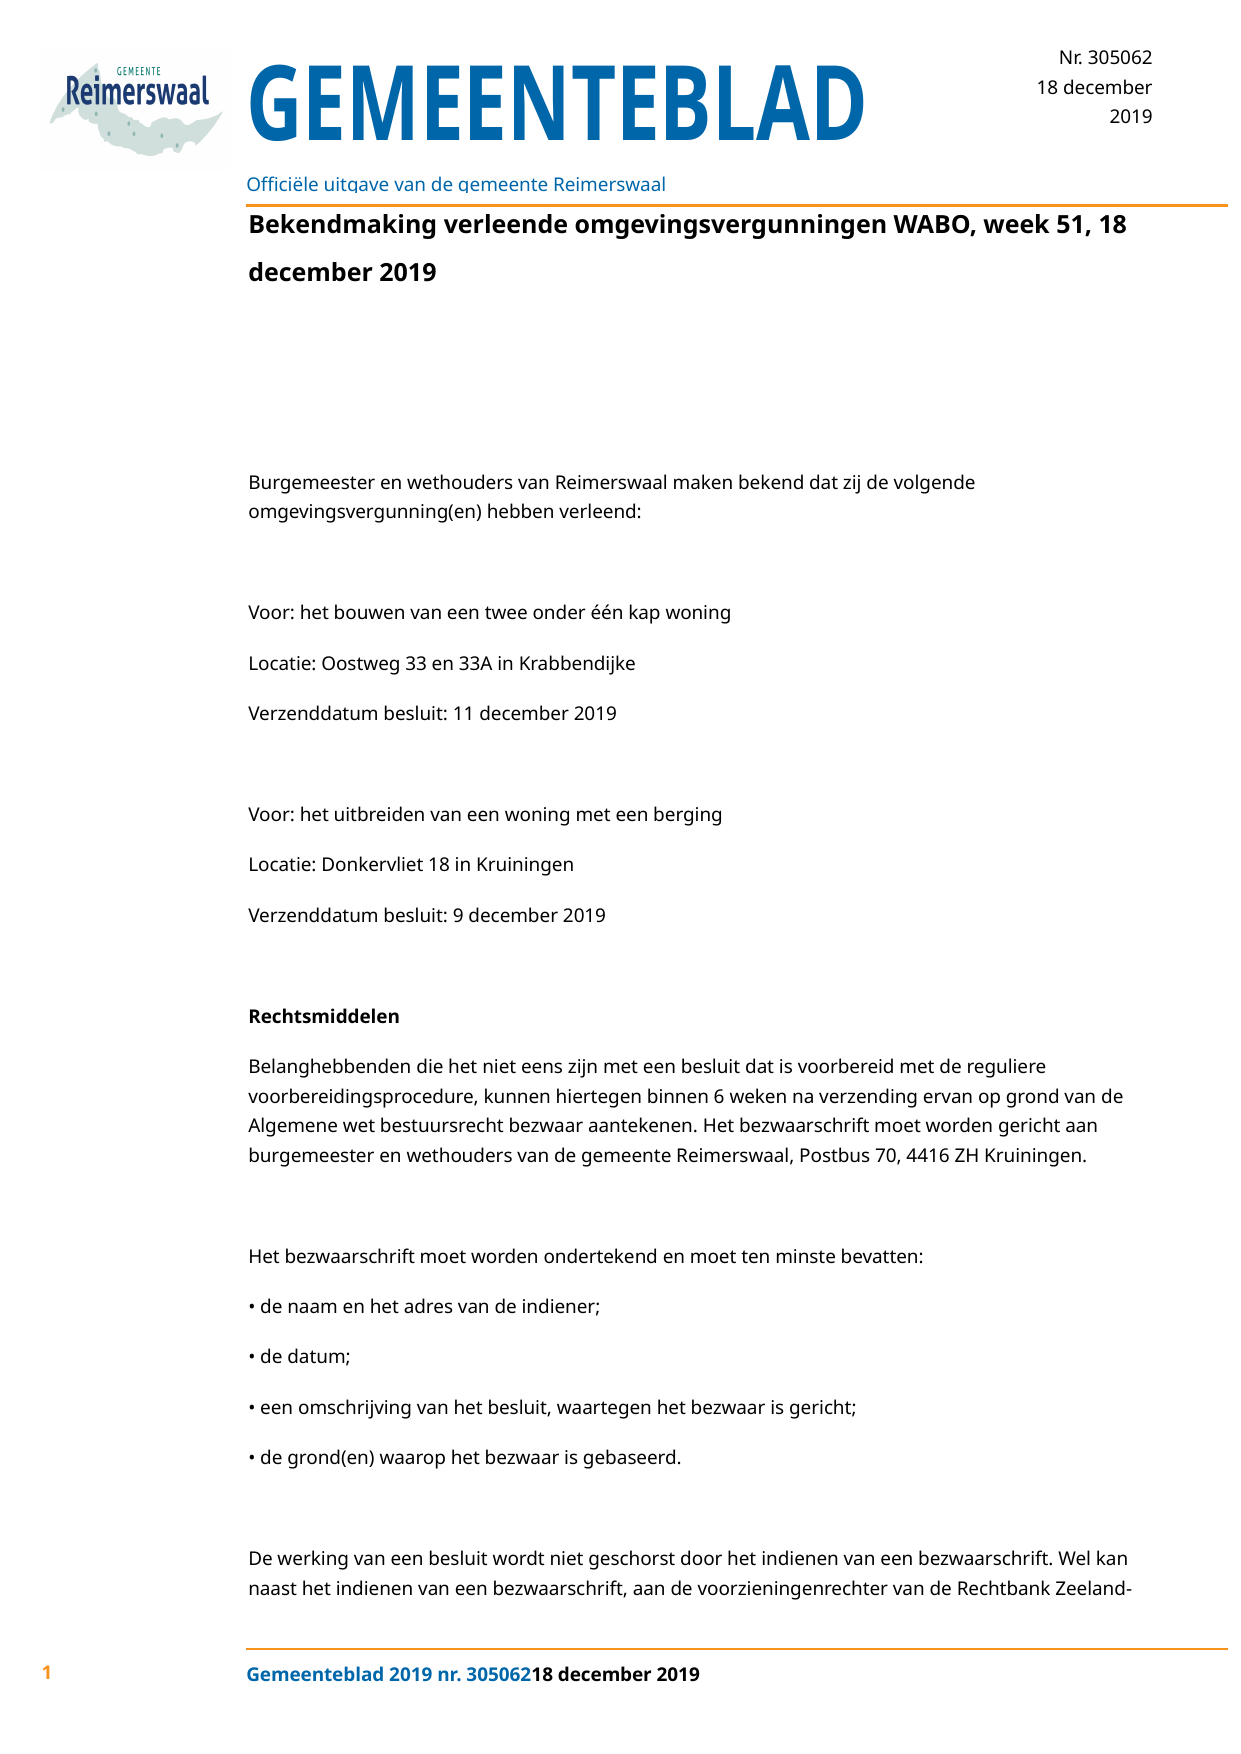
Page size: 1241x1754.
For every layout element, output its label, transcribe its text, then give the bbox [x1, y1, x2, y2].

text • de datum; [248, 1344, 1152, 1369]
text Burgemeester en wethouders van Reimerswaal maken bekend dat zij de volgende omgevingsvergunning(en) hebben verleend: [248, 469, 1152, 524]
text Rechtsmiddelen [248, 1003, 1152, 1029]
text Belanghebbenden die het niet eens zijn met een besluit dat is voorbereid met de reguliere voorbereidingsprocedure, kunnen hiertegen binnen 6 weken na verzending ervan op grond van de Algemene wet bestuursrecht bezwaar aantekenen. Het bezwaarschrift moet worden gericht aan burgemeester en wethouders van de gemeente Reimerswaal, Postbus 70, 4416 ZH Kruiningen. [248, 1053, 1152, 1168]
text • de grond(en) waarop het bezwaar is gebaseerd. [248, 1444, 1152, 1470]
text Locatie: Donkervliet 18 in Kruiningen [248, 852, 1152, 877]
text Bekendmaking verleende omgevingsvergunningen WABO, week 51, 18 december 2019 [248, 207, 1152, 288]
text Verzenddatum besluit: 9 december 2019 [248, 902, 1152, 928]
text • een omschrijving van het besluit, waartegen het bezwaar is gericht; [248, 1394, 1152, 1420]
text Het bezwaarschrift moet worden ondertekend en moet ten minste bevatten: [248, 1243, 1152, 1269]
text Voor: het uitbreiden van een woning met een berging [248, 801, 1152, 827]
text Locatie: Oostweg 33 en 33A in Krabbendijke [248, 650, 1152, 676]
picture [41, 47, 231, 172]
text Verzenddatum besluit: 11 december 2019 [248, 700, 1152, 726]
text Voor: het bouwen van een twee onder één kap woning [248, 599, 1152, 625]
text • de naam en het adres van de indiener; [248, 1293, 1152, 1319]
text De werking van een besluit wordt niet geschorst door het indienen van een bezwaarschrift. Wel kan naast het indienen van een bezwaarschrift, aan de voorzieningenrechter van de Rechtbank Zeeland- [248, 1545, 1152, 1601]
